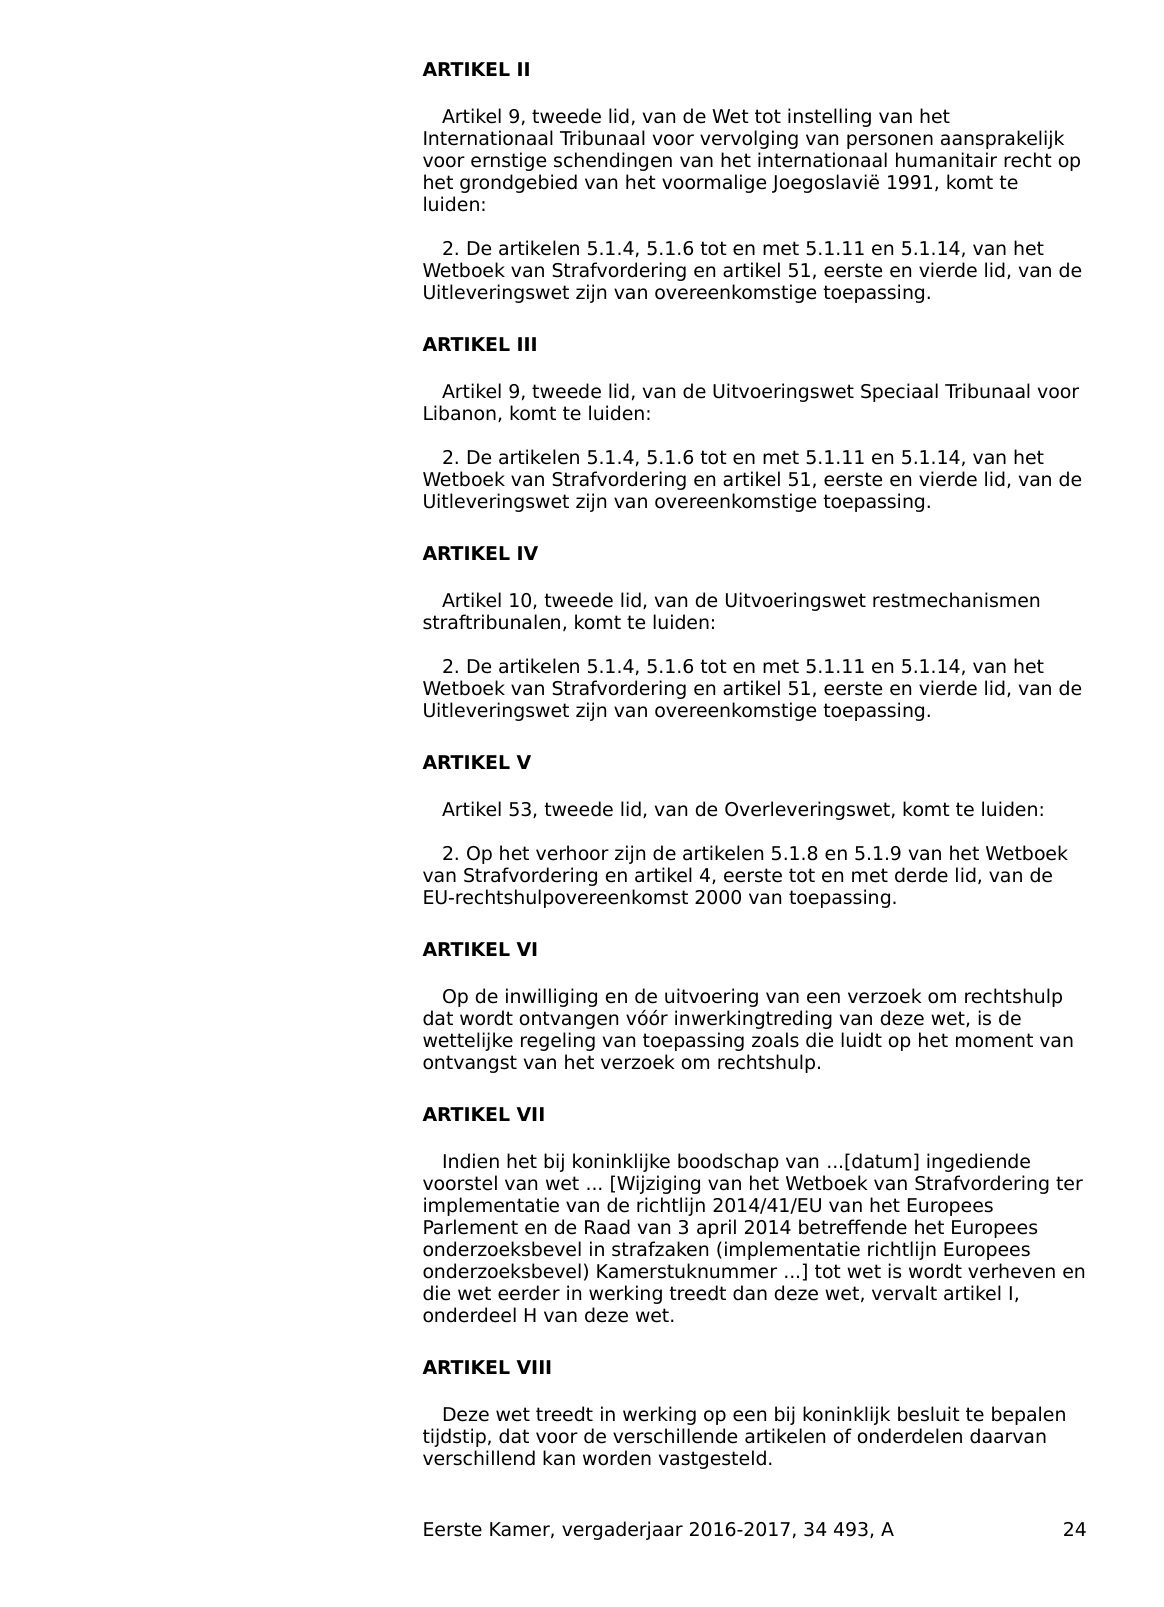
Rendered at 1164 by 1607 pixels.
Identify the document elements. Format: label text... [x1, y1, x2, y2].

subtitle ARTIKEL VI [422, 939, 1087, 961]
text 2. De artikelen 5.1.4, 5.1.6 tot en met 5.1.11 en 5.1.14, van het Wetboek van Strafvordering en artikel 51, eerste en vierde lid, van de Uitleveringswet zijn van overeenkomstige toepassing. [422, 238, 1087, 304]
subtitle ARTIKEL IV [422, 543, 1087, 565]
text 2. Op het verhoor zijn de artikelen 5.1.8 en 5.1.9 van het Wetboek van Strafvordering en artikel 4, eerste tot en met derde lid, van de EU-rechtshulpovereenkomst 2000 van toepassing. [422, 843, 1087, 909]
text Indien het bij koninklijke boodschap van ...[datum] ingediende voorstel van wet ... [Wijziging van het Wetboek van Strafvordering ter implementatie van de richtlijn 2014/41/EU van het Europees Parlement en de Raad van 3 april 2014 betreffende het Europees onderzoeksbevel in strafzaken (implementatie richtlijn Europees onderzoeksbevel) Kamerstuknummer ...] tot wet is wordt verheven en die wet eerder in werking treedt dan deze wet, vervalt artikel I, onderdeel H van deze wet. [422, 1151, 1087, 1327]
subtitle ARTIKEL VIII [422, 1357, 1087, 1379]
text Artikel 53, tweede lid, van de Overleveringswet, komt te luiden: [422, 799, 1087, 821]
text Op de inwilliging en de uitvoering van een verzoek om rechtshulp dat wordt ontvangen vóór inwerkingtreding van deze wet, is de wettelijke regeling van toepassing zoals die luidt op het moment van ontvangst van het verzoek om rechtshulp. [422, 986, 1087, 1074]
subtitle ARTIKEL V [422, 752, 1087, 774]
text 2. De artikelen 5.1.4, 5.1.6 tot en met 5.1.11 en 5.1.14, van het Wetboek van Strafvordering en artikel 51, eerste en vierde lid, van de Uitleveringswet zijn van overeenkomstige toepassing. [422, 656, 1087, 722]
subtitle ARTIKEL II [422, 59, 1087, 81]
text Artikel 9, tweede lid, van de Wet tot instelling van het Internationaal Tribunaal voor vervolging van personen aansprakelijk voor ernstige schendingen van het internationaal humanitair recht op het grondgebied van het voormalige Joegoslavië 1991, komt te luiden: [422, 106, 1087, 216]
text Artikel 10, tweede lid, van de Uitvoeringswet restmechanismen straftribunalen, komt te luiden: [422, 590, 1087, 634]
subtitle ARTIKEL VII [422, 1104, 1087, 1126]
subtitle ARTIKEL III [422, 334, 1087, 356]
text 2. De artikelen 5.1.4, 5.1.6 tot en met 5.1.11 en 5.1.14, van het Wetboek van Strafvordering en artikel 51, eerste en vierde lid, van de Uitleveringswet zijn van overeenkomstige toepassing. [422, 447, 1087, 513]
text Artikel 9, tweede lid, van de Uitvoeringswet Speciaal Tribunaal voor Libanon, komt te luiden: [422, 381, 1087, 425]
text Deze wet treedt in werking op een bij koninklijk besluit te bepalen tijdstip, dat voor de verschillende artikelen of onderdelen daarvan verschillend kan worden vastgesteld. [422, 1404, 1087, 1470]
